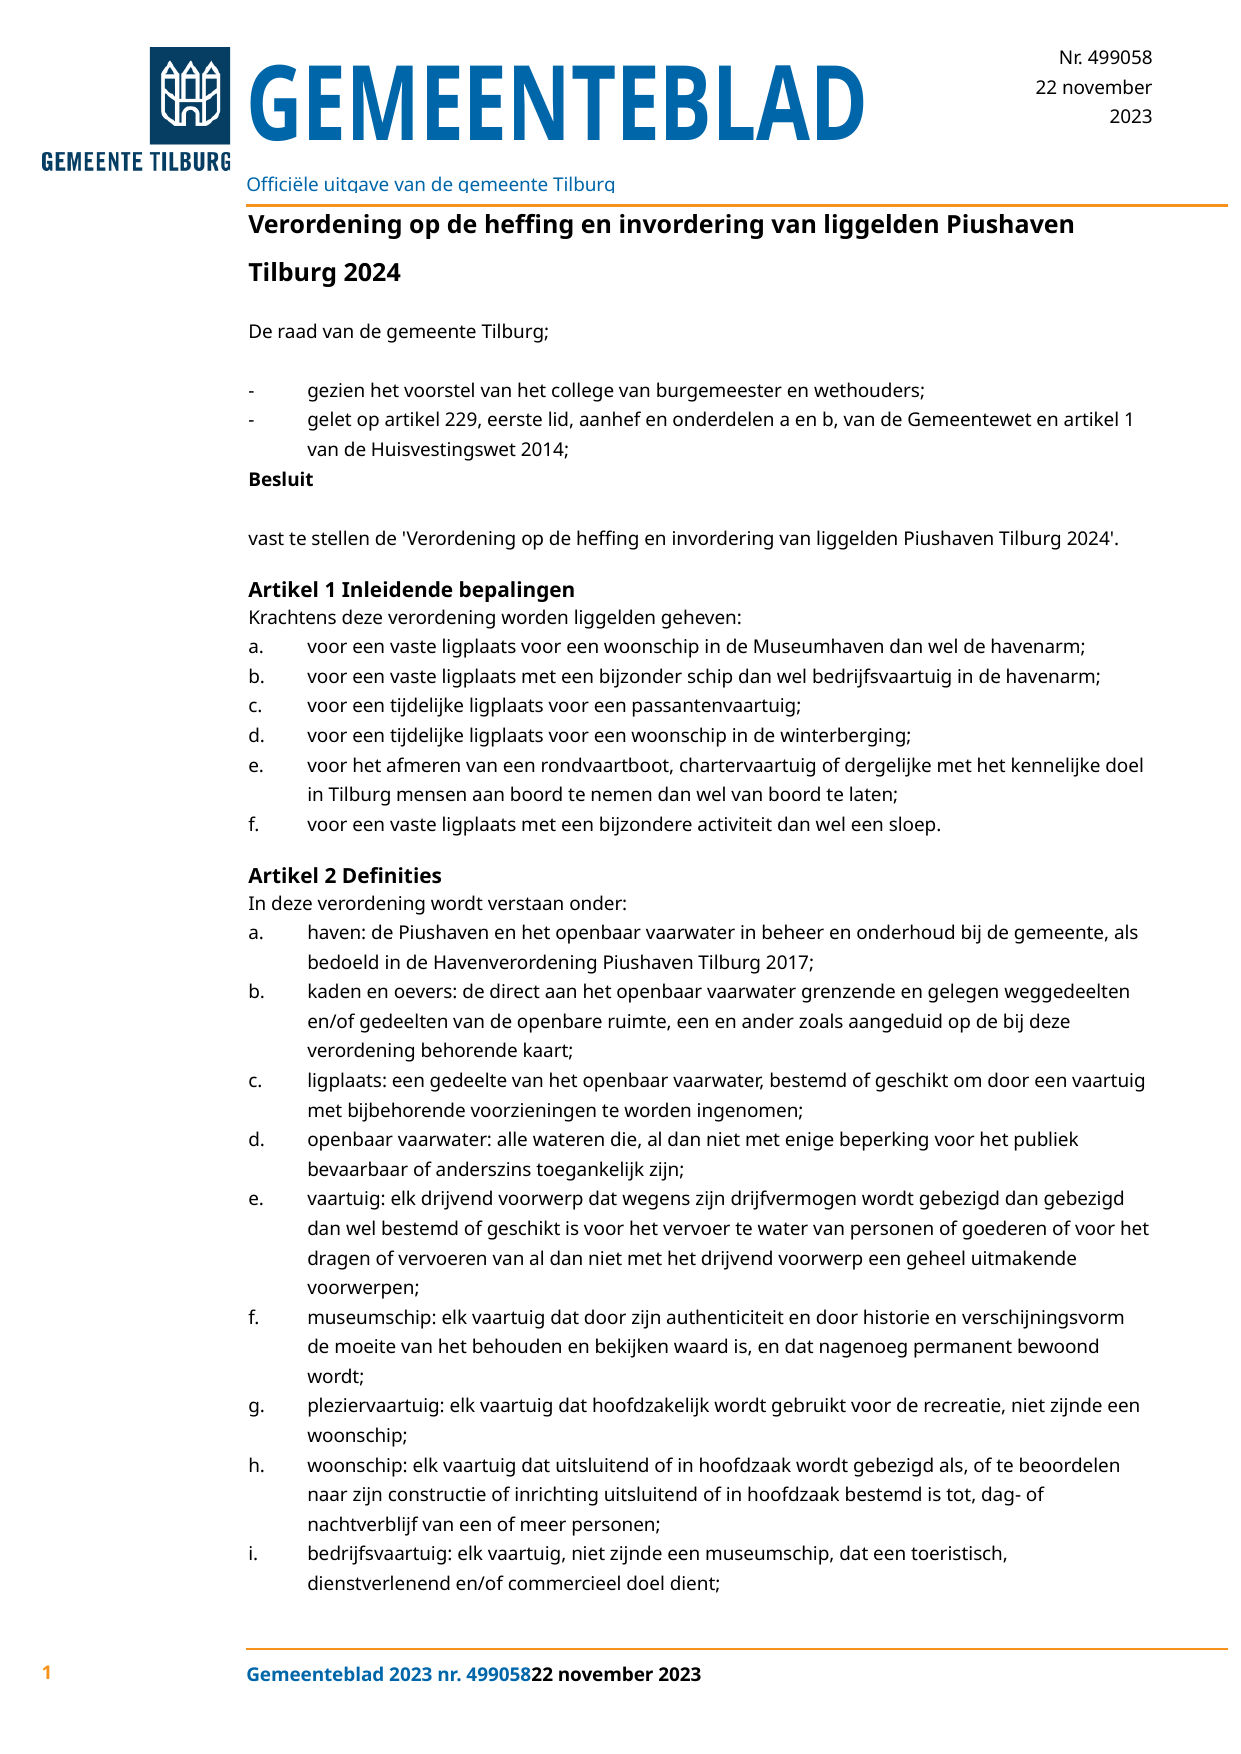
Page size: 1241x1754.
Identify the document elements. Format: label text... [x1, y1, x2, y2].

list gezien het voorstel van het college van burgemeester en wethouders; [248, 377, 1152, 403]
list voor een vaste ligplaats met een bijzondere activiteit dan wel een sloep. [248, 811, 1152, 837]
list pleziervaartuig: elk vaartuig dat hoofdzakelijk wordt gebruikt voor de recreatie, niet zijnde een woonschip; [248, 1393, 1152, 1448]
list voor een tijdelijke ligplaats voor een woonschip in de winterberging; [248, 722, 1152, 748]
text vast te stellen de 'Verordening op de heffing en invordering van liggelden Piushaven Tilburg 2024'. [248, 525, 1152, 551]
list kaden en oevers: de direct aan het openbaar vaarwater grenzende en gelegen weggedeelten en/of gedeelten van de openbare ruimte, een en ander zoals aangeduid op de bij deze verordening behorende kaart; [248, 978, 1152, 1063]
list bedrijfsvaartuig: elk vaartuig, niet zijnde een museumschip, dat een toeristisch, dienstverlenend en/of commercieel doel dient; [248, 1541, 1152, 1596]
list voor een vaste ligplaats voor een woonschip in de Museumhaven dan wel de havenarm; [248, 633, 1152, 659]
text Krachtens deze verordening worden liggelden geheven: [248, 604, 1152, 629]
list gelet op artikel 229, eerste lid, aanhef en onderdelen a en b, van de Gemeentewet en artikel 1 van de Huisvestingswet 2014; [248, 407, 1152, 462]
list vaartuig: elk drijvend voorwerp dat wegens zijn drijfvermogen wordt gebezigd dan gebezigd dan wel bestemd of geschikt is voor het vervoer te water van personen of goederen of voor het dragen of vervoeren van al dan niet met het drijvend voorwerp een geheel uitmakende voorwerpen; [248, 1186, 1152, 1300]
list voor een vaste ligplaats met een bijzonder schip dan wel bedrijfsvaartuig in de havenarm; [248, 663, 1152, 689]
list haven: de Piushaven en het openbaar vaarwater in beheer en onderhoud bij de gemeente, als bedoeld in de Havenverordening Piushaven Tilburg 2017; [248, 919, 1152, 975]
text In deze verordening wordt verstaan onder: [248, 890, 1152, 916]
list openbaar vaarwater: alle wateren die, al dan niet met enige beperking voor het publiek bevaarbaar of anderszins toegankelijk zijn; [248, 1126, 1152, 1182]
list ligplaats: een gedeelte van het openbaar vaarwater, bestemd of geschikt om door een vaartuig met bijbehorende voorzieningen te worden ingenomen; [248, 1067, 1152, 1123]
list woonschip: elk vaartuig dat uitsluitend of in hoofdzaak wordt gebezigd als, of te beoordelen naar zijn constructie of inrichting uitsluitend of in hoofdzaak bestemd is tot, dag- of nachtverblijf van een of meer personen; [248, 1452, 1152, 1537]
list voor het afmeren van een rondvaartboot, chartervaartuig of dergelijke met het kennelijke doel in Tilburg mensen aan boord te nemen dan wel van boord te laten; [248, 752, 1152, 807]
list museumschip: elk vaartuig dat door zijn authenticiteit en door historie en verschijningsvorm de moeite van het behouden en bekijken waard is, en dat nagenoeg permanent bewoond wordt; [248, 1304, 1152, 1389]
text Artikel 1 Inleidende bepalingen [248, 575, 1152, 604]
picture [41, 47, 231, 172]
text De raad van de gemeente Tilburg; [248, 318, 1152, 344]
text Artikel 2 Definities [248, 861, 1152, 890]
list voor een tijdelijke ligplaats voor een passantenvaartuig; [248, 693, 1152, 718]
text Besluit [248, 466, 1152, 492]
text Verordening op de heffing en invordering van liggelden Piushaven Tilburg 2024 [248, 207, 1152, 288]
